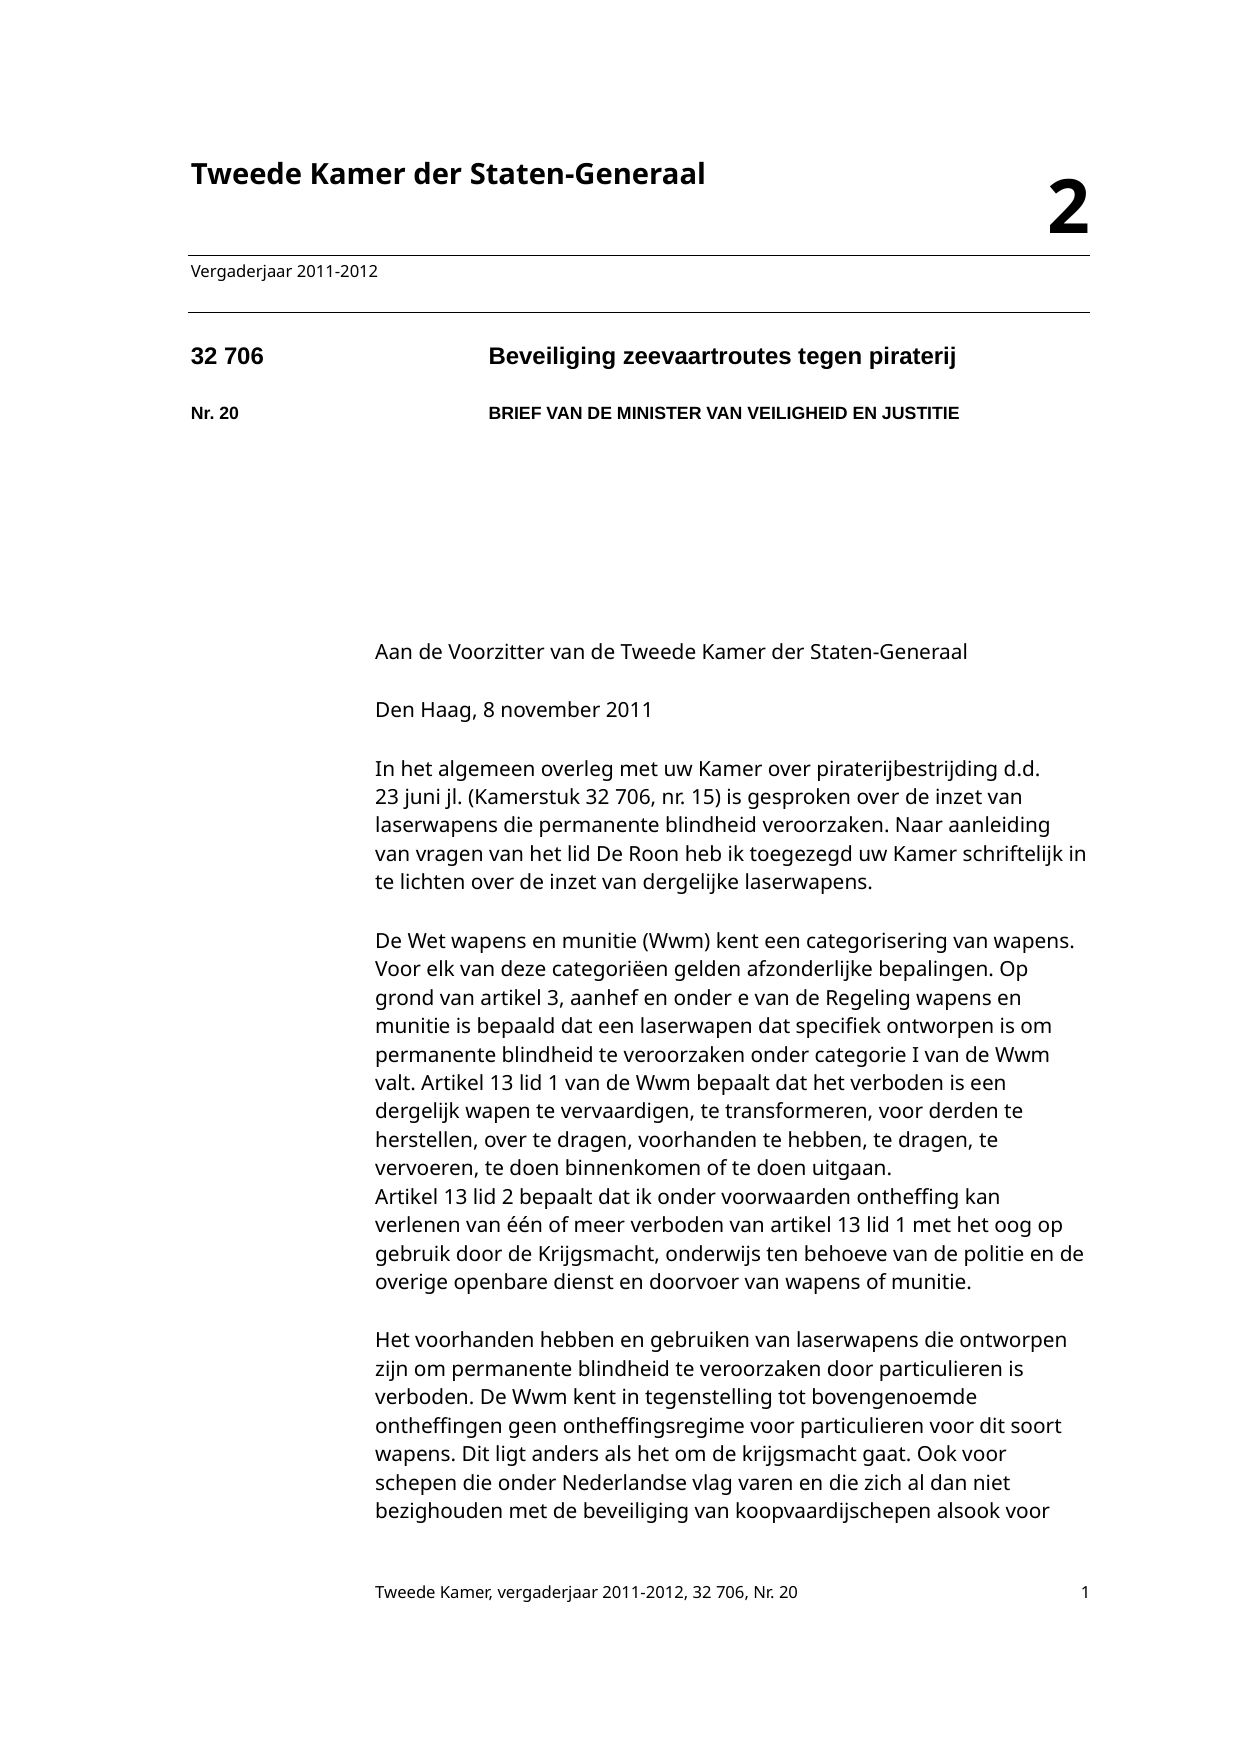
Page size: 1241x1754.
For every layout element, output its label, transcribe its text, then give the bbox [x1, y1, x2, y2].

text De Wet wapens en munitie (Wwm) kent een categorisering van wapens. Voor elk van deze categoriëen gelden afzonderlijke bepalingen. Op grond van artikel 3, aanhef en onder e van de Regeling wapens en munitie is bepaald dat een laserwapen dat specifiek ontworpen is om permanente blindheid te veroorzaken onder categorie I van de Wwm valt. Artikel 13 lid 1 van de Wwm bepaalt dat het verboden is een dergelijk wapen te vervaardigen, te transformeren, voor derden te herstellen, over te dragen, voorhanden te hebben, te dragen, te vervoeren, te doen binnenkomen of te doen uitgaan. [375, 926, 1090, 1182]
table_cell [485, 313, 1090, 339]
table_cell Beveiliging zeevaartroutes tegen piraterij [485, 339, 1090, 399]
table_cell Nr. 20 [188, 399, 485, 518]
table_cell [188, 313, 485, 339]
table_cell Vergaderjaar 2011-2012 [188, 256, 485, 312]
text In het algemeen overleg met uw Kamer over piraterijbestrijding d.d. 23 juni jl. (Kamerstuk 32 706, nr. 15) is gesproken over de inzet van laserwapens die permanente blindheid veroorzaken. Naar aanleiding van vragen van het lid De Roon heb ik toegezegd uw Kamer schriftelijk in te lichten over de inzet van dergelijke laserwapens. [375, 754, 1090, 896]
text Artikel 13 lid 2 bepaalt dat ik onder voorwaarden ontheffing kan verlenen van één of meer verboden van artikel 13 lid 1 met het oog op gebruik door de Krijgsmacht, onderwijs ten behoeve van de politie en de overige openbare dienst en doorvoer van wapens of munitie. [375, 1182, 1090, 1296]
text Het voorhanden hebben en gebruiken van laserwapens die ontworpen zijn om permanente blindheid te veroorzaken door particulieren is verboden. De Wwm kent in tegenstelling tot bovengenoemde ontheffingen geen ontheffingsregime voor particulieren voor dit soort wapens. Dit ligt anders als het om de krijgsmacht gaat. Ook voor schepen die onder Nederlandse vlag varen en die zich al dan niet bezighouden met de beveiliging van koopvaardijschepen alsook voor [375, 1326, 1090, 1525]
table_header Tweede Kamer der Staten-Generaal [188, 150, 909, 255]
table_cell [485, 256, 1090, 312]
text Aan de Voorzitter van de Tweede Kamer der Staten-Generaal [375, 637, 1090, 665]
text Den Haag, 8 november 2011 [375, 695, 1090, 724]
table_cell BRIEF VAN DE MINISTER VAN VEILIGHEID EN JUSTITIE [485, 399, 1090, 518]
table_header 2 [910, 150, 1090, 255]
table_cell 32 706 [188, 339, 485, 399]
